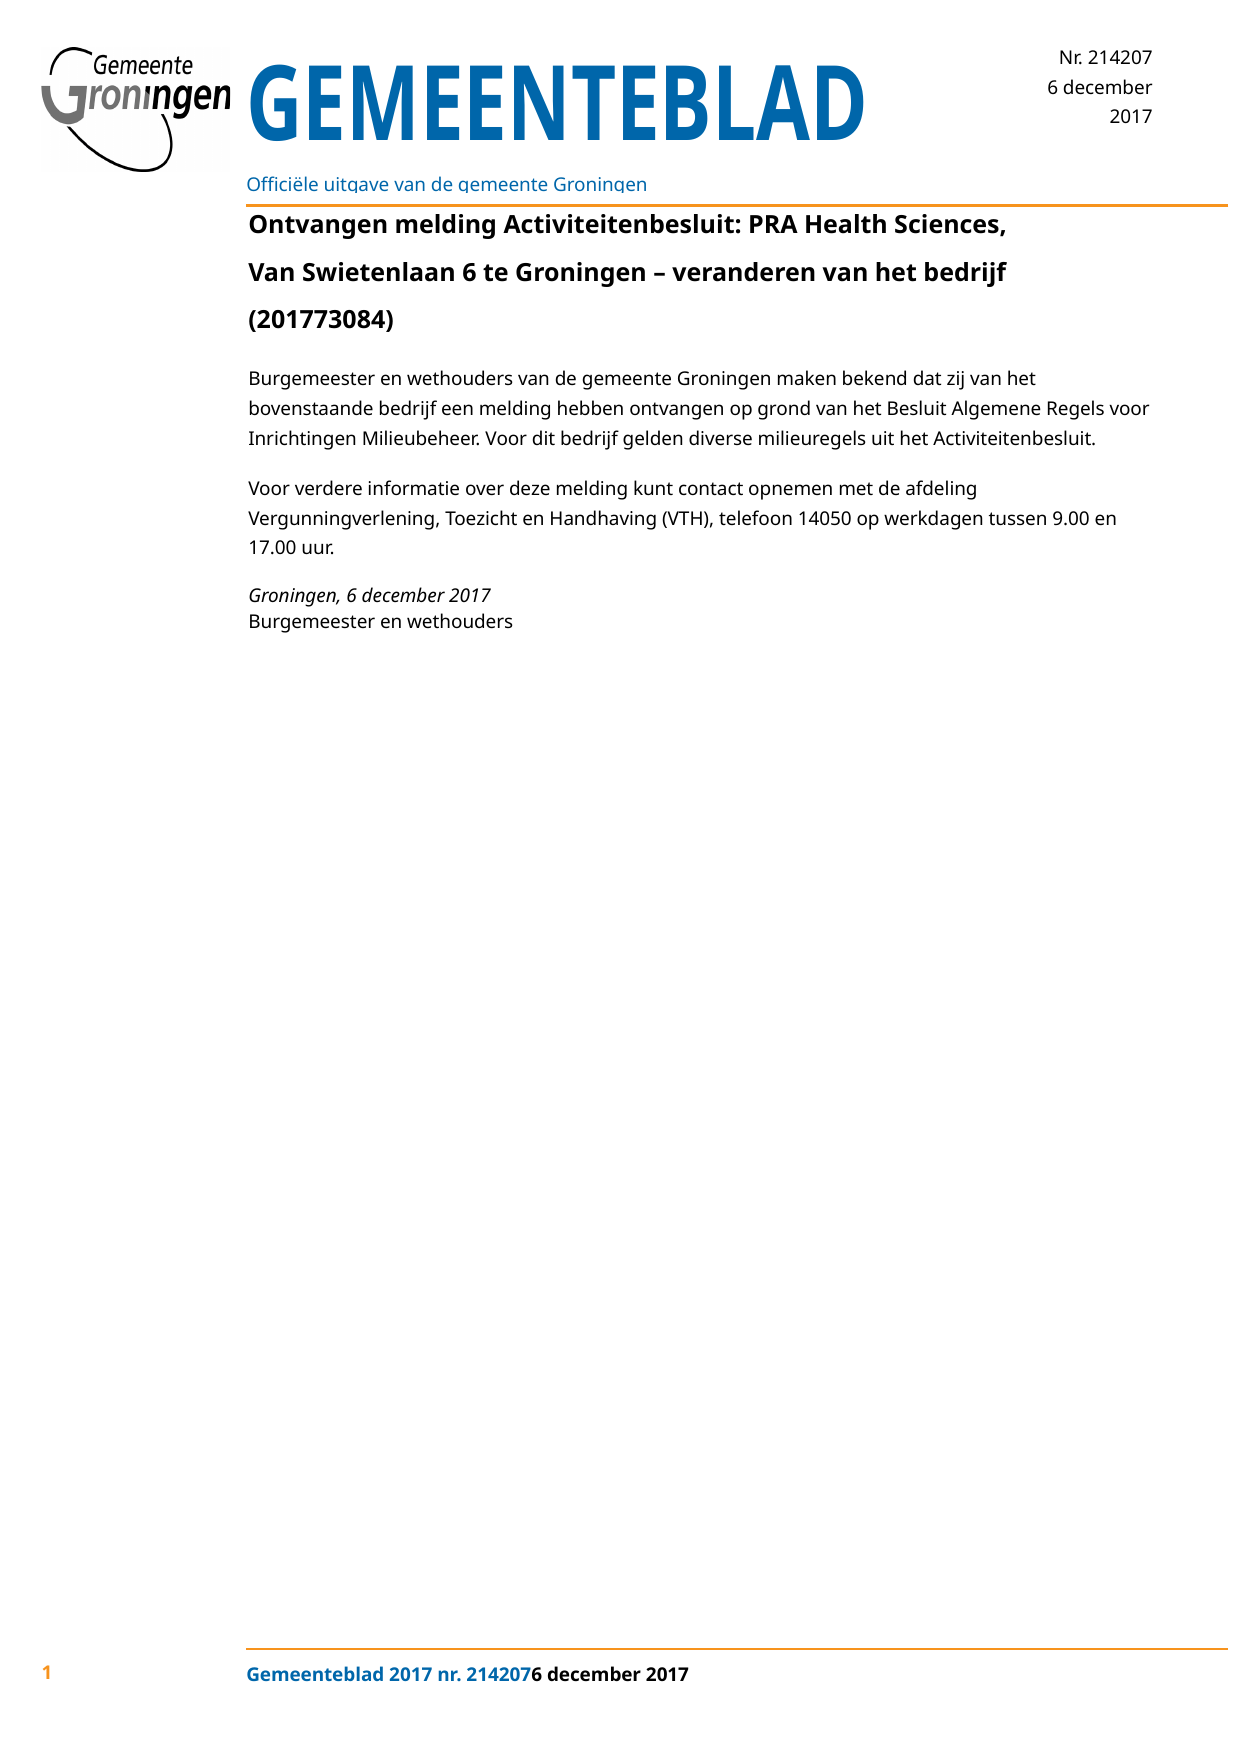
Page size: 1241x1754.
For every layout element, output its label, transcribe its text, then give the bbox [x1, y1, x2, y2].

text Voor verdere informatie over deze melding kunt contact opnemen met de afdeling Vergunningverlening, Toezicht en Handhaving (VTH), telefoon 14050 op werkdagen tussen 9.00 en 17.00 uur. [248, 475, 1152, 560]
text Burgemeester en wethouders van de gemeente Groningen maken bekend dat zij van het bovenstaande bedrijf een melding hebben ontvangen op grond van het Besluit Algemene Regels voor Inrichtingen Milieubeheer. Voor dit bedrijf gelden diverse milieuregels uit het Activiteitenbesluit. [248, 366, 1152, 450]
text Groningen, 6 december 2017 [248, 582, 1152, 608]
text Burgemeester en wethouders [248, 608, 1152, 633]
text Ontvangen melding Activiteitenbesluit: PRA Health Sciences, Van Swietenlaan 6 te Groningen – veranderen van het bedrijf (201773084) [248, 207, 1152, 336]
picture [41, 47, 231, 172]
